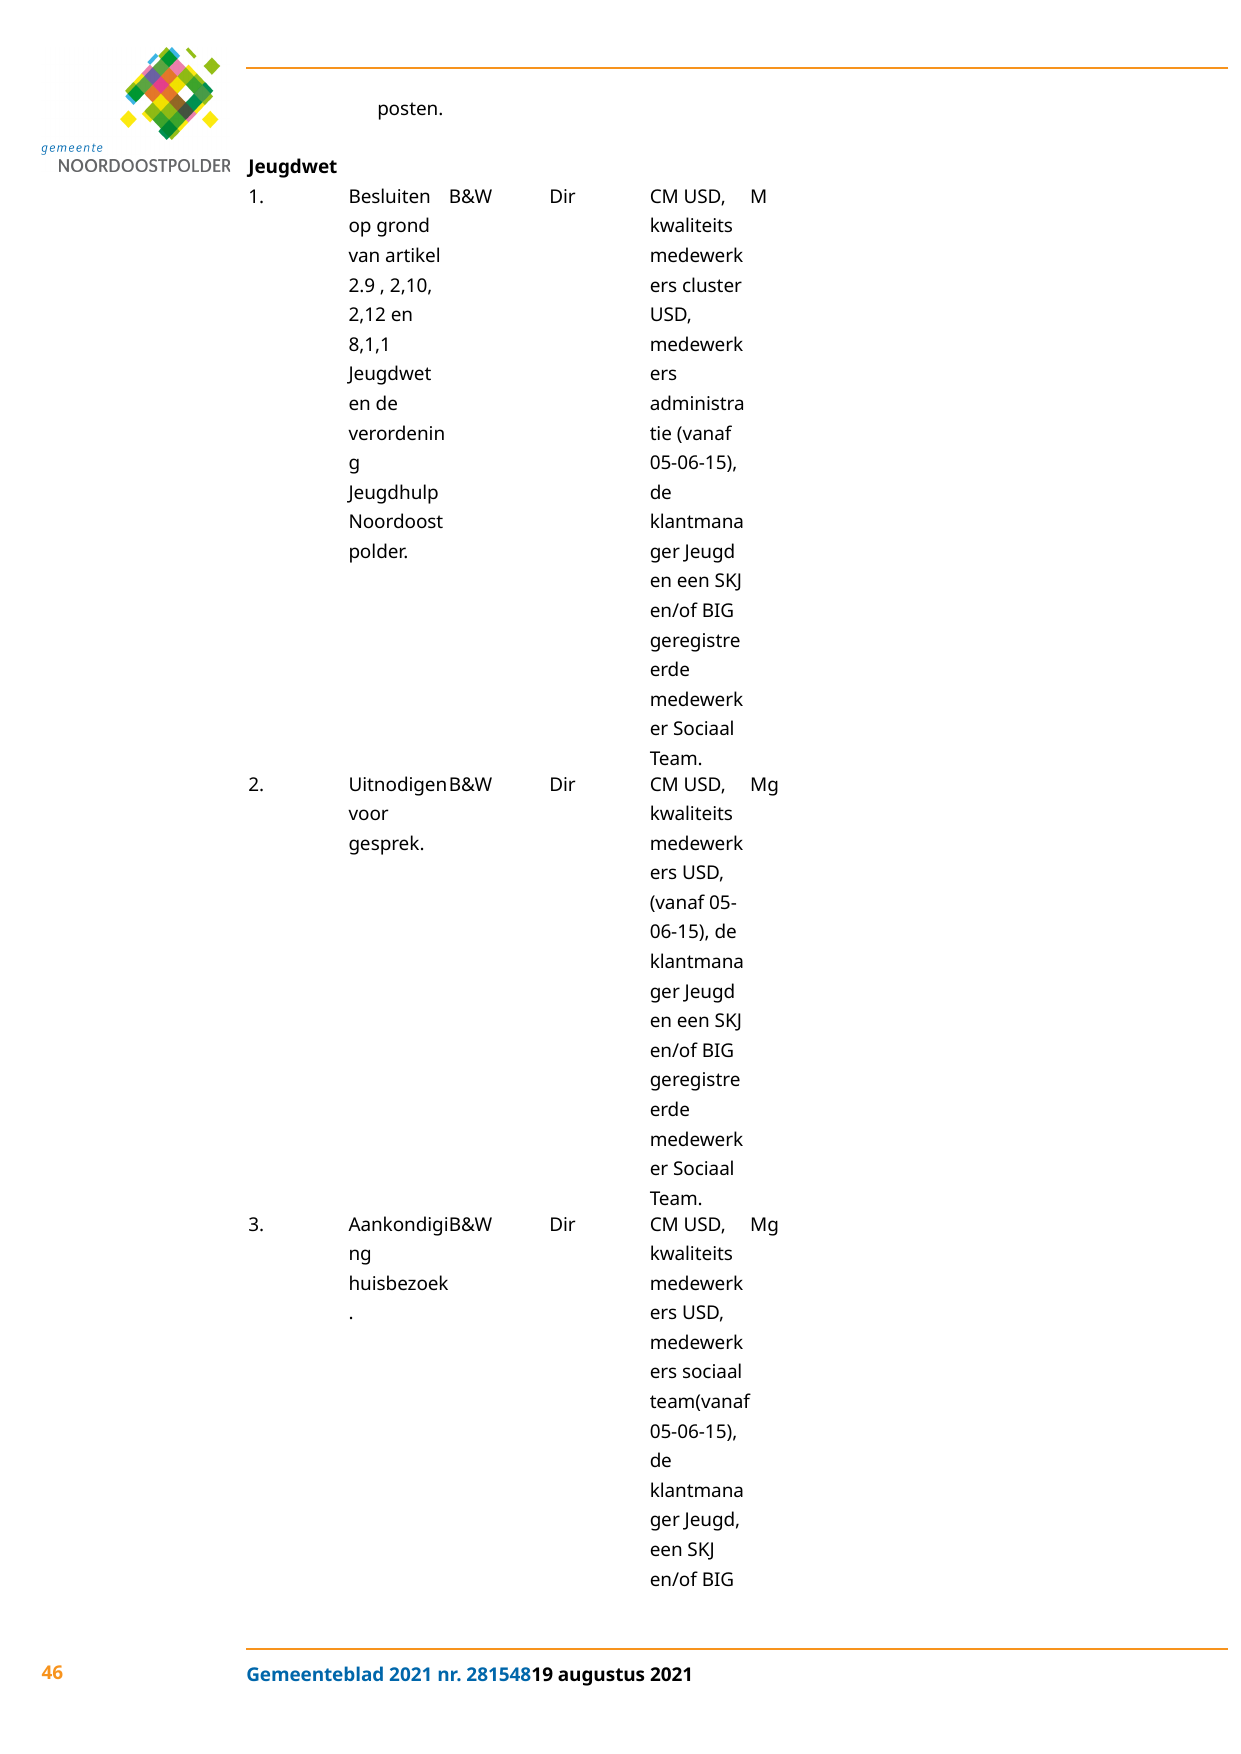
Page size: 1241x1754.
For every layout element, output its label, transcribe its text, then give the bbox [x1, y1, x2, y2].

table_header M [750, 183, 951, 771]
table_cell B&W [449, 1211, 549, 1591]
table_cell Dir [549, 771, 649, 1211]
table_cell Dir [549, 1211, 649, 1591]
table_cell CM USD, kwaliteitsmedewerkers USD, (vanaf 05-06-15), de klantmanager Jeugd en een SKJ en/of BIG geregistreerde medewerker Sociaal Team. [650, 771, 750, 1211]
table_header [635, 95, 764, 121]
table_cell [850, 771, 1152, 1211]
table_header [894, 95, 1022, 121]
table_header CM USD, kwaliteitsmedewerkers cluster USD, medewerkers administratie (vanaf 05-06-15), de klantmanager Jeugd en een SKJ en/of BIG geregistreerde medewerker Sociaal Team. [650, 183, 750, 771]
table_header posten. [377, 95, 506, 121]
table_header Besluiten op grond van artikel 2.9 , 2,10, 2,12 en 8,1,1 Jeugdwet en de verordening Jeugdhulp Noordoostpolder. [348, 183, 449, 771]
table_header B&W [449, 183, 549, 771]
table_cell Aankondiging huisbezoek. [348, 1211, 449, 1591]
table_header 1. [248, 183, 348, 771]
table_header Dir [549, 183, 649, 771]
table_header [1023, 95, 1152, 121]
text Jeugdwet [248, 153, 1152, 179]
table_cell [850, 1211, 1152, 1591]
table_header [951, 183, 1152, 771]
table_cell 3. [248, 1211, 348, 1591]
table_cell Mg [750, 771, 850, 1211]
table_header [248, 95, 377, 121]
table_cell B&W [449, 771, 549, 1211]
picture [41, 47, 231, 172]
table_cell Mg [750, 1211, 850, 1591]
table_header [764, 95, 893, 121]
table_cell Uitnodigen voor gesprek. [348, 771, 449, 1211]
table_cell CM USD, kwaliteitsmedewerkers USD, medewerkers sociaal team(vanaf 05-06-15), de klantmanager Jeugd, een SKJ en/of BIG [650, 1211, 750, 1591]
table_header [506, 95, 635, 121]
table_cell 2. [248, 771, 348, 1211]
